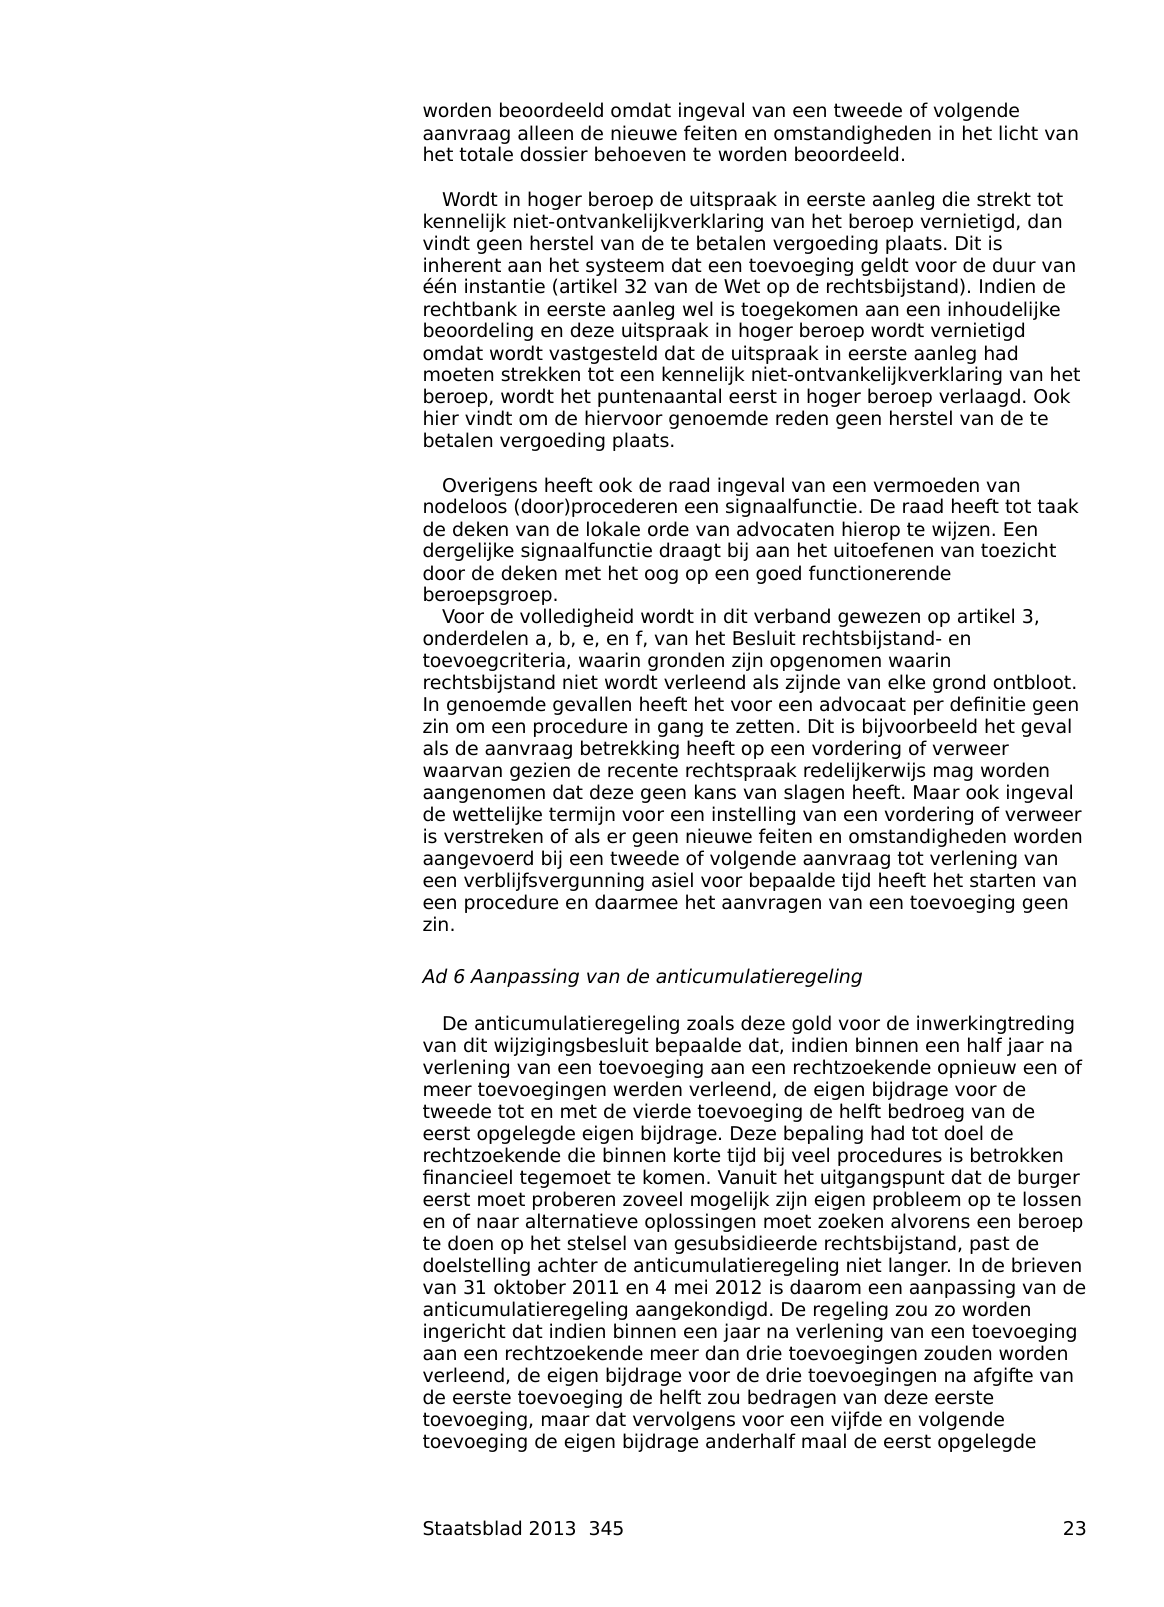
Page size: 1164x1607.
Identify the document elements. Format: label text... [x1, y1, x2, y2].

text Overigens heeft ook de raad ingeval van een vermoeden van nodeloos (door)procederen een signaalfunctie. De raad heeft tot taak de deken van de lokale orde van advocaten hierop te wijzen. Een dergelijke signaalfunctie draagt bij aan het uitoefenen van toezicht door de deken met het oog op een goed functionerende beroepsgroep. [422, 474, 1087, 606]
text worden beoordeeld omdat ingeval van een tweede of volgende aanvraag alleen de nieuwe feiten en omstandigheden in het licht van het totale dossier behoeven te worden beoordeeld. [422, 100, 1087, 166]
text Voor de volledigheid wordt in dit verband gewezen op artikel 3, onderdelen a, b, e, en f, van het Besluit rechtsbijstand- en toevoegcriteria, waarin gronden zijn opgenomen waarin rechtsbijstand niet wordt verleend als zijnde van elke grond ontbloot. In genoemde gevallen heeft het voor een advocaat per definitie geen zin om een procedure in gang te zetten. Dit is bijvoorbeeld het geval als de aanvraag betrekking heeft op een vordering of verweer waarvan gezien de recente rechtspraak redelijkerwijs mag worden aangenomen dat deze geen kans van slagen heeft. Maar ook ingeval de wettelijke termijn voor een instelling van een vordering of verweer is verstreken of als er geen nieuwe feiten en omstandigheden worden aangevoerd bij een tweede of volgende aanvraag tot verlening van een verblijfsvergunning asiel voor bepaalde tijd heeft het starten van een procedure en daarmee het aanvragen van een toevoeging geen zin. [422, 606, 1087, 936]
text Wordt in hoger beroep de uitspraak in eerste aanleg die strekt tot kennelijk niet-ontvankelijkverklaring van het beroep vernietigd, dan vindt geen herstel van de te betalen vergoeding plaats. Dit is inherent aan het systeem dat een toevoeging geldt voor de duur van één instantie (artikel 32 van de Wet op de rechtsbijstand). Indien de rechtbank in eerste aanleg wel is toegekomen aan een inhoudelijke beoordeling en deze uitspraak in hoger beroep wordt vernietigd omdat wordt vastgesteld dat de uitspraak in eerste aanleg had moeten strekken tot een kennelijk niet-ontvankelijkverklaring van het beroep, wordt het puntenaantal eerst in hoger beroep verlaagd. Ook hier vindt om de hiervoor genoemde reden geen herstel van de te betalen vergoeding plaats. [422, 188, 1087, 452]
subtitle Ad 6 Aanpassing van de anticumulatieregeling [422, 966, 1087, 988]
text De anticumulatieregeling zoals deze gold voor de inwerkingtreding van dit wijzigingsbesluit bepaalde dat, indien binnen een half jaar na verlening van een toevoeging aan een rechtzoekende opnieuw een of meer toevoegingen werden verleend, de eigen bijdrage voor de tweede tot en met de vierde toevoeging de helft bedroeg van de eerst opgelegde eigen bijdrage. Deze bepaling had tot doel de rechtzoekende die binnen korte tijd bij veel procedures is betrokken financieel tegemoet te komen. Vanuit het uitgangspunt dat de burger eerst moet proberen zoveel mogelijk zijn eigen probleem op te lossen en of naar alternatieve oplossingen moet zoeken alvorens een beroep te doen op het stelsel van gesubsidieerde rechtsbijstand, past de doelstelling achter de anticumulatieregeling niet langer. In de brieven van 31 oktober 2011 en 4 mei 2012 is daarom een aanpassing van de anticumulatieregeling aangekondigd. De regeling zou zo worden ingericht dat indien binnen een jaar na verlening van een toevoeging aan een rechtzoekende meer dan drie toevoegingen zouden worden verleend, de eigen bijdrage voor de drie toevoegingen na afgifte van de eerste toevoeging de helft zou bedragen van deze eerste toevoeging, maar dat vervolgens voor een vijfde en volgende toevoeging de eigen bijdrage anderhalf maal de eerst opgelegde [422, 1013, 1087, 1453]
